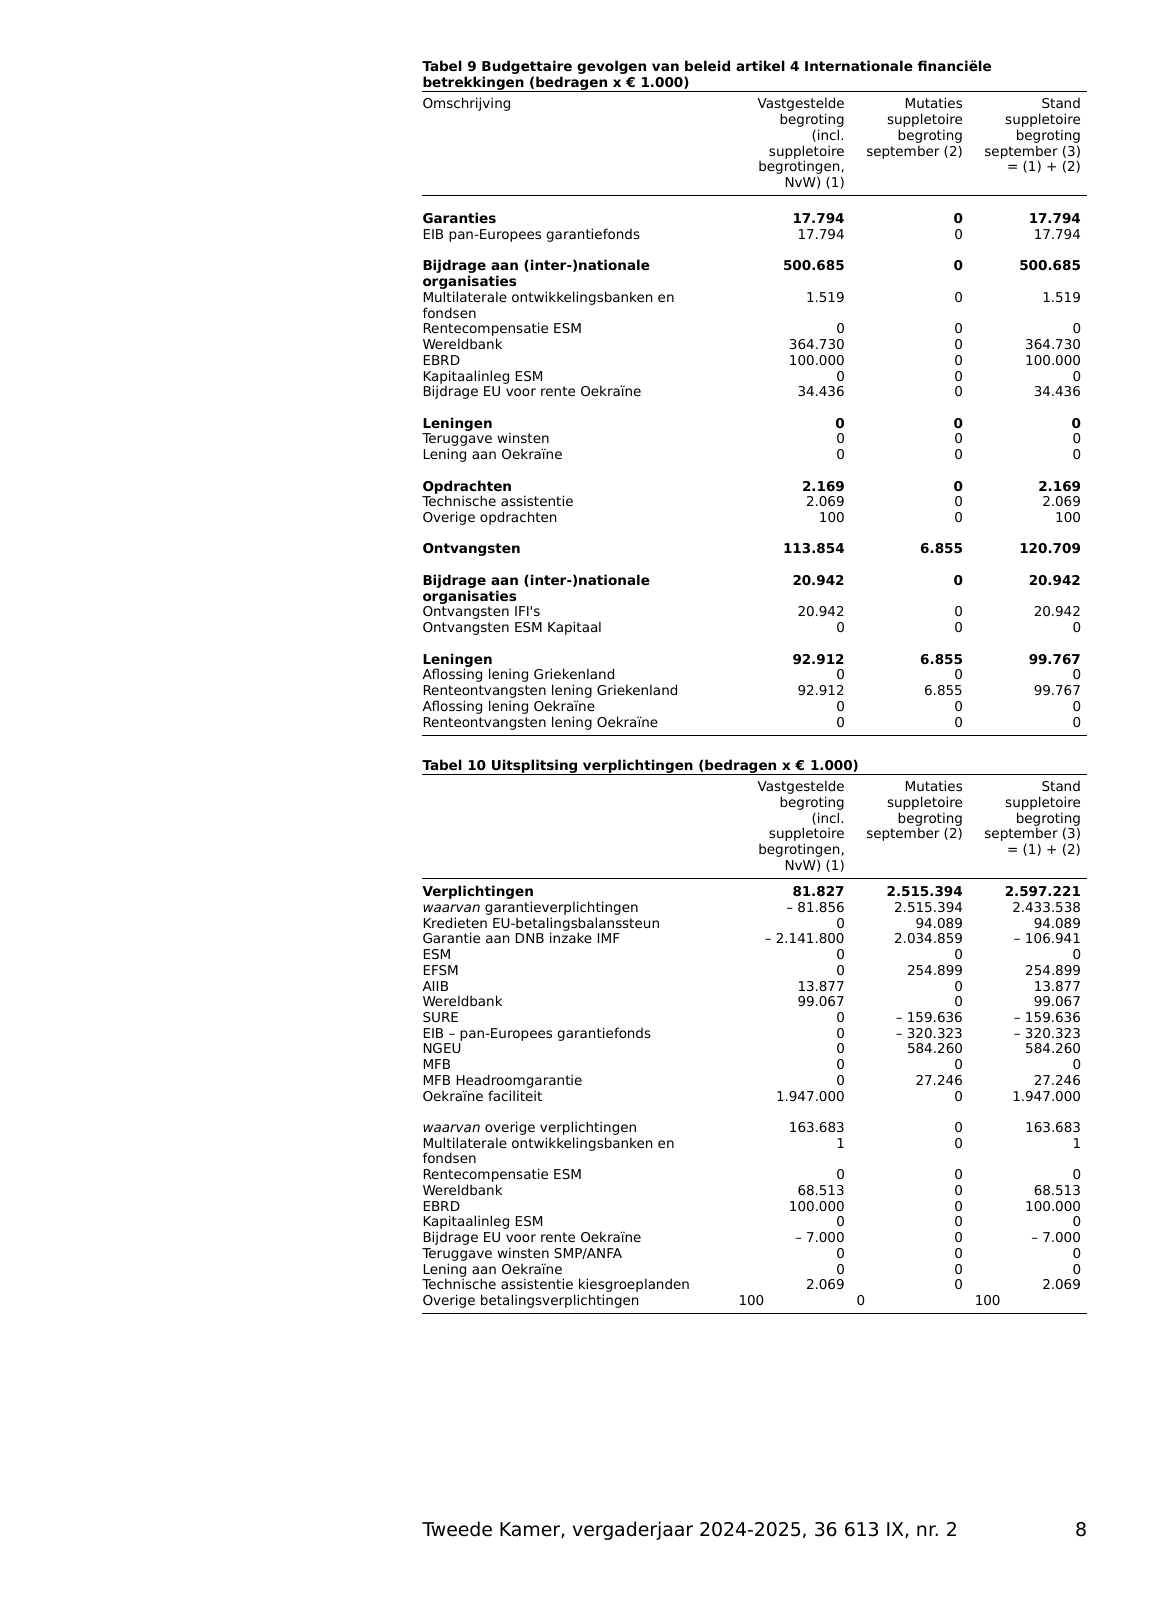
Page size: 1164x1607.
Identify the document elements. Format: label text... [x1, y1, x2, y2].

table_cell 0 [969, 368, 1087, 384]
table_cell 0 [732, 915, 850, 931]
table_cell Aflossing lening Oekraïne [422, 699, 732, 714]
table_cell 163.683 [969, 1120, 1087, 1136]
table_cell [969, 1104, 1087, 1120]
table_cell Wereldbank [422, 994, 732, 1010]
table_cell 500.685 [732, 258, 850, 290]
table_cell 254.899 [850, 963, 968, 978]
table_cell AIIB [422, 978, 732, 994]
table_cell 99.067 [969, 994, 1087, 1010]
table_cell [850, 636, 968, 651]
table_cell – 159.636 [969, 1010, 1087, 1026]
table_cell 0 [732, 714, 850, 735]
table_cell [422, 400, 732, 416]
table_cell waarvan overige verplichtingen [422, 1120, 732, 1136]
table_cell 0 [850, 510, 968, 526]
table_cell 0 [732, 1026, 850, 1041]
table_cell [732, 636, 850, 651]
table_cell – 7.000 [732, 1230, 850, 1246]
table_cell 0 [732, 1214, 850, 1230]
table_cell 0 [732, 1041, 850, 1057]
table_cell 100.000 [969, 353, 1087, 368]
table_cell 0 [969, 1246, 1087, 1261]
table_cell 2.515.394 [850, 900, 968, 915]
table_cell Garantie aan DNB inzake IMF [422, 931, 732, 947]
table_cell 94.089 [850, 915, 968, 931]
table_cell 0 [850, 978, 968, 994]
table_cell 0 [850, 699, 968, 714]
table_cell Ontvangsten IFI's [422, 604, 732, 620]
table_cell 68.513 [969, 1183, 1087, 1198]
table_cell 34.436 [969, 384, 1087, 400]
table_cell [850, 463, 968, 478]
table_cell [732, 463, 850, 478]
table_cell Verplichtingen [422, 879, 732, 900]
table_cell [969, 400, 1087, 416]
table_cell Opdrachten [422, 479, 732, 494]
table_cell [969, 463, 1087, 478]
table_cell 0 [969, 1167, 1087, 1183]
table_cell 2.169 [969, 479, 1087, 494]
table_cell [732, 400, 850, 416]
table_header Tabel 10 Uitsplitsing verplichtingen (bedragen x € 1.000) [422, 758, 1087, 773]
table_cell 500.685 [969, 258, 1087, 290]
table_cell 0 [969, 1261, 1087, 1277]
table_cell [969, 243, 1087, 258]
table_cell [422, 636, 732, 651]
table_cell 1 [732, 1136, 850, 1167]
table_cell MFB Headroomgarantie [422, 1073, 732, 1088]
table_cell 1.519 [969, 290, 1087, 321]
table_cell 0 [850, 479, 968, 494]
table_cell Renteontvangsten lening Oekraïne [422, 714, 732, 735]
table_cell 1.947.000 [969, 1089, 1087, 1104]
table_cell – 81.856 [732, 900, 850, 915]
table_cell 584.260 [850, 1041, 968, 1057]
table_cell 0 [850, 573, 968, 604]
table_cell 99.067 [732, 994, 850, 1010]
table_cell Kapitaalinleg ESM [422, 368, 732, 384]
table_cell Bijdrage aan (inter-)nationale organisaties [422, 573, 732, 604]
table_cell 0 [732, 416, 850, 431]
table_cell [969, 557, 1087, 573]
table_cell 0 [850, 337, 968, 353]
table_cell 0 [732, 620, 850, 636]
table_cell 0 [850, 1167, 968, 1183]
table_cell [732, 196, 850, 211]
table_cell – 320.323 [850, 1026, 968, 1041]
table_cell 364.730 [969, 337, 1087, 353]
table_cell 0 [850, 667, 968, 683]
table_cell 2.069 [969, 1277, 1087, 1293]
table_cell 27.246 [850, 1073, 968, 1088]
table_cell Kredieten EU-betalingsbalanssteun [422, 915, 732, 931]
table_cell 0 [850, 714, 968, 735]
table_cell 0 [969, 947, 1087, 963]
table_cell Vastgestelde begroting (incl. suppletoire begrotingen, NvW) (1) [732, 775, 850, 878]
table_cell Stand suppletoire begroting september (3) = (1) + (2) [969, 92, 1087, 195]
table_cell 17.794 [732, 227, 850, 242]
table_cell Wereldbank [422, 337, 732, 353]
table_cell Mutaties suppletoire begroting september (2) [850, 775, 968, 878]
table_cell [969, 636, 1087, 651]
table_cell 120.709 [969, 541, 1087, 557]
table_cell 0 [850, 620, 968, 636]
table_cell 13.877 [969, 978, 1087, 994]
table_cell 100.000 [969, 1199, 1087, 1214]
table_cell 0 [969, 447, 1087, 463]
table_cell Teruggave winsten [422, 431, 732, 447]
table_cell [422, 243, 732, 258]
table_cell 0 [850, 431, 968, 447]
table_cell 0 [732, 321, 850, 337]
table_cell Bijdrage EU voor rente Oekraïne [422, 1230, 732, 1246]
table_cell waarvan garantieverplichtingen [422, 900, 732, 915]
table_cell – 159.636 [850, 1010, 968, 1026]
table_cell – 2.141.800 [732, 931, 850, 947]
table_cell [969, 196, 1087, 211]
table_cell 0 [969, 1057, 1087, 1073]
table_cell 0 [732, 447, 850, 463]
table_cell [732, 243, 850, 258]
table_cell 92.912 [732, 683, 850, 699]
table_cell [732, 557, 850, 573]
table_cell 0 [850, 416, 968, 431]
table_cell Aflossing lening Griekenland [422, 667, 732, 683]
table_cell 20.942 [732, 604, 850, 620]
table_cell 0 [850, 321, 968, 337]
table_cell – 106.941 [969, 931, 1087, 947]
table_cell Omschrijving [422, 92, 732, 195]
table_cell Vastgestelde begroting (incl. suppletoire begrotingen, NvW) (1) [732, 92, 850, 195]
table_cell 2.069 [732, 1277, 850, 1293]
table_cell [732, 526, 850, 541]
table_cell 0 [850, 258, 968, 290]
table_cell [850, 526, 968, 541]
table_cell 6.855 [850, 541, 968, 557]
table_cell [969, 526, 1087, 541]
table_cell [422, 463, 732, 478]
table_cell 0 [850, 1120, 968, 1136]
table_cell – 7.000 [969, 1230, 1087, 1246]
table_cell Garanties [422, 211, 732, 227]
table_cell [850, 400, 968, 416]
table_cell 2.433.538 [969, 900, 1087, 915]
table_cell 0 [850, 211, 968, 227]
table_cell 17.794 [969, 211, 1087, 227]
table_cell 17.794 [732, 211, 850, 227]
table_cell Stand suppletoire begroting september (3) = (1) + (2) [969, 775, 1087, 878]
table_cell 1.947.000 [732, 1089, 850, 1104]
table_cell 364.730 [732, 337, 850, 353]
table_cell – 320.323 [969, 1026, 1087, 1041]
table_cell 254.899 [969, 963, 1087, 978]
table_cell [850, 243, 968, 258]
table_cell 0 [732, 1010, 850, 1026]
table_cell 1.519 [732, 290, 850, 321]
table_cell 20.942 [969, 573, 1087, 604]
table_cell 2.597.221 [969, 879, 1087, 900]
table_cell 0 [969, 321, 1087, 337]
table_cell 0 [969, 416, 1087, 431]
table_cell 0 [850, 1057, 968, 1073]
table_cell 68.513 [732, 1183, 850, 1198]
table_cell [422, 196, 732, 211]
table_cell 6.855 [850, 683, 968, 699]
table_cell 0 [969, 714, 1087, 735]
table_cell 0 [850, 1261, 968, 1277]
table_cell Ontvangsten ESM Kapitaal [422, 620, 732, 636]
table_cell 0 [732, 667, 850, 683]
table_cell 0 [850, 1277, 968, 1293]
table_cell Overige opdrachten [422, 510, 732, 526]
table_cell Ontvangsten [422, 541, 732, 557]
table_cell 0 [732, 699, 850, 714]
table_cell 1 [969, 1136, 1087, 1167]
table_cell 2.034.859 [850, 931, 968, 947]
table_cell 0 [732, 1167, 850, 1183]
table_cell 0 [850, 494, 968, 510]
table_cell 0 [969, 699, 1087, 714]
table_cell 6.855 [850, 651, 968, 667]
table_cell 100 [732, 1293, 850, 1313]
table_cell [732, 1104, 850, 1120]
table_cell Wereldbank [422, 1183, 732, 1198]
table_cell 584.260 [969, 1041, 1087, 1057]
table_cell Overige betalingsverplichtingen [422, 1293, 732, 1313]
table_cell NGEU [422, 1041, 732, 1057]
table_cell Teruggave winsten SMP/ANFA [422, 1246, 732, 1261]
table_cell 0 [850, 1214, 968, 1230]
table_cell 13.877 [732, 978, 850, 994]
table_cell [422, 526, 732, 541]
table_cell 0 [850, 353, 968, 368]
table_cell Oekraïne faciliteit [422, 1089, 732, 1104]
table_cell Technische assistentie kiesgroeplanden [422, 1277, 732, 1293]
table_cell 0 [850, 1199, 968, 1214]
table_cell 2.069 [969, 494, 1087, 510]
table_cell 99.767 [969, 651, 1087, 667]
table_cell [850, 1104, 968, 1120]
table_cell 99.767 [969, 683, 1087, 699]
table_cell 0 [732, 1246, 850, 1261]
table_cell Mutaties suppletoire begroting september (2) [850, 92, 968, 195]
table_cell 163.683 [732, 1120, 850, 1136]
table_cell 20.942 [969, 604, 1087, 620]
table_cell [850, 557, 968, 573]
table_cell SURE [422, 1010, 732, 1026]
table_cell 0 [732, 963, 850, 978]
table_cell 94.089 [969, 915, 1087, 931]
table_cell 92.912 [732, 651, 850, 667]
table_cell Leningen [422, 651, 732, 667]
table_cell 113.854 [732, 541, 850, 557]
table_header Tabel 9 Budgettaire gevolgen van beleid artikel 4 Internationale financiële betrekkingen (bedragen x € 1.000) [422, 59, 1087, 91]
table_cell 100.000 [732, 1199, 850, 1214]
table_cell 0 [969, 431, 1087, 447]
table_cell [850, 196, 968, 211]
table_cell 81.827 [732, 879, 850, 900]
table_cell Bijdrage aan (inter-)nationale organisaties [422, 258, 732, 290]
table_cell 2.515.394 [850, 879, 968, 900]
table_cell 17.794 [969, 227, 1087, 242]
table_cell 0 [850, 290, 968, 321]
table_cell 100 [969, 1293, 1087, 1313]
table_cell 0 [732, 947, 850, 963]
table_cell 34.436 [732, 384, 850, 400]
table_cell 2.169 [732, 479, 850, 494]
table_cell EBRD [422, 1199, 732, 1214]
table_cell 100 [969, 510, 1087, 526]
table_cell EFSM [422, 963, 732, 978]
table_cell [422, 775, 732, 878]
table_cell 2.069 [732, 494, 850, 510]
table_cell 0 [850, 368, 968, 384]
table_cell ESM [422, 947, 732, 963]
table_cell [422, 557, 732, 573]
table_cell Rentecompensatie ESM [422, 1167, 732, 1183]
table_cell 0 [969, 667, 1087, 683]
table_cell Technische assistentie [422, 494, 732, 510]
table_cell Renteontvangsten lening Griekenland [422, 683, 732, 699]
table_cell 27.246 [969, 1073, 1087, 1088]
table_cell 0 [732, 368, 850, 384]
table_cell 20.942 [732, 573, 850, 604]
table_cell 0 [850, 447, 968, 463]
table_cell 0 [850, 1230, 968, 1246]
table_cell 0 [850, 1089, 968, 1104]
table_cell 0 [969, 1214, 1087, 1230]
table_cell 0 [850, 947, 968, 963]
table_cell EIB – pan-Europees garantiefonds [422, 1026, 732, 1041]
table_cell 0 [850, 1293, 968, 1313]
table_cell 0 [850, 1136, 968, 1167]
table_cell 0 [732, 431, 850, 447]
table_cell Lening aan Oekraïne [422, 447, 732, 463]
table_cell 0 [732, 1057, 850, 1073]
table_cell 100.000 [732, 353, 850, 368]
table_cell Kapitaalinleg ESM [422, 1214, 732, 1230]
table_cell 0 [850, 1183, 968, 1198]
table_cell 0 [850, 604, 968, 620]
table_cell 0 [732, 1073, 850, 1088]
table_cell 0 [850, 1246, 968, 1261]
table_cell Multilaterale ontwikkelingsbanken en fondsen [422, 290, 732, 321]
table_cell 0 [969, 620, 1087, 636]
table_cell Multilaterale ontwikkelingsbanken en fondsen [422, 1136, 732, 1167]
table_cell 0 [850, 994, 968, 1010]
table_cell [422, 1104, 732, 1120]
table_cell 0 [850, 227, 968, 242]
table_cell MFB [422, 1057, 732, 1073]
table_cell 100 [732, 510, 850, 526]
table_cell EIB pan-Europees garantiefonds [422, 227, 732, 242]
table_cell Lening aan Oekraïne [422, 1261, 732, 1277]
table_cell 0 [732, 1261, 850, 1277]
table_cell EBRD [422, 353, 732, 368]
table_cell Bijdrage EU voor rente Oekraïne [422, 384, 732, 400]
table_cell 0 [850, 384, 968, 400]
table_cell Rentecompensatie ESM [422, 321, 732, 337]
table_cell Leningen [422, 416, 732, 431]
